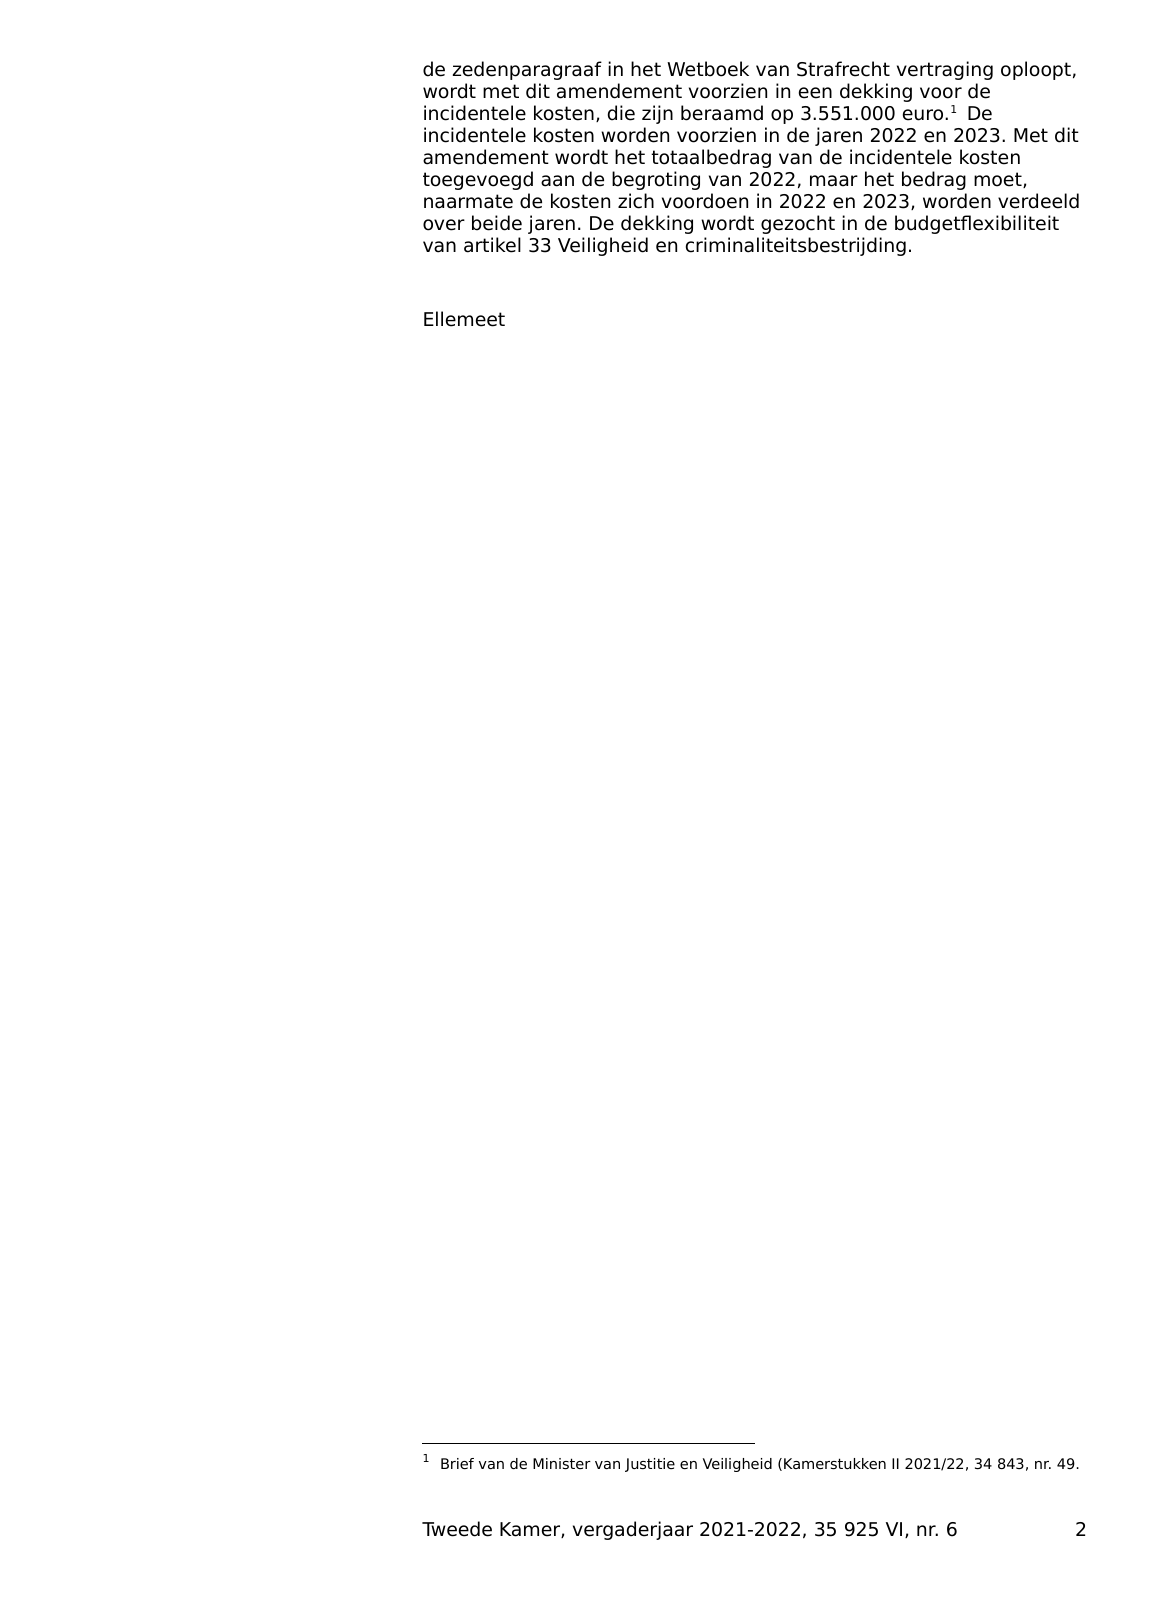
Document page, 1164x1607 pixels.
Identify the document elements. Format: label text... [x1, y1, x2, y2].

text de zedenparagraaf in het Wetboek van Strafrecht vertraging oploopt, wordt met dit amendement voorzien in een dekking voor de incidentele kosten, die zijn beraamd op 3.551.000 euro. De incidentele kosten worden voorzien in de jaren 2022 en 2023. Met dit amendement wordt het totaalbedrag van de incidentele kosten toegevoegd aan de begroting van 2022, maar het bedrag moet, naarmate de kosten zich voordoen in 2022 en 2023, worden verdeeld over beide jaren. De dekking wordt gezocht in de budgetflexibiliteit van artikel 33 Veiligheid en criminaliteitsbestrijding. [422, 59, 1087, 257]
text Brief van de Minister van Justitie en Veiligheid (Kamerstukken II 2021/22, 34 843, nr. 49. [422, 1452, 1087, 1474]
text Ellemeet [422, 287, 1087, 331]
